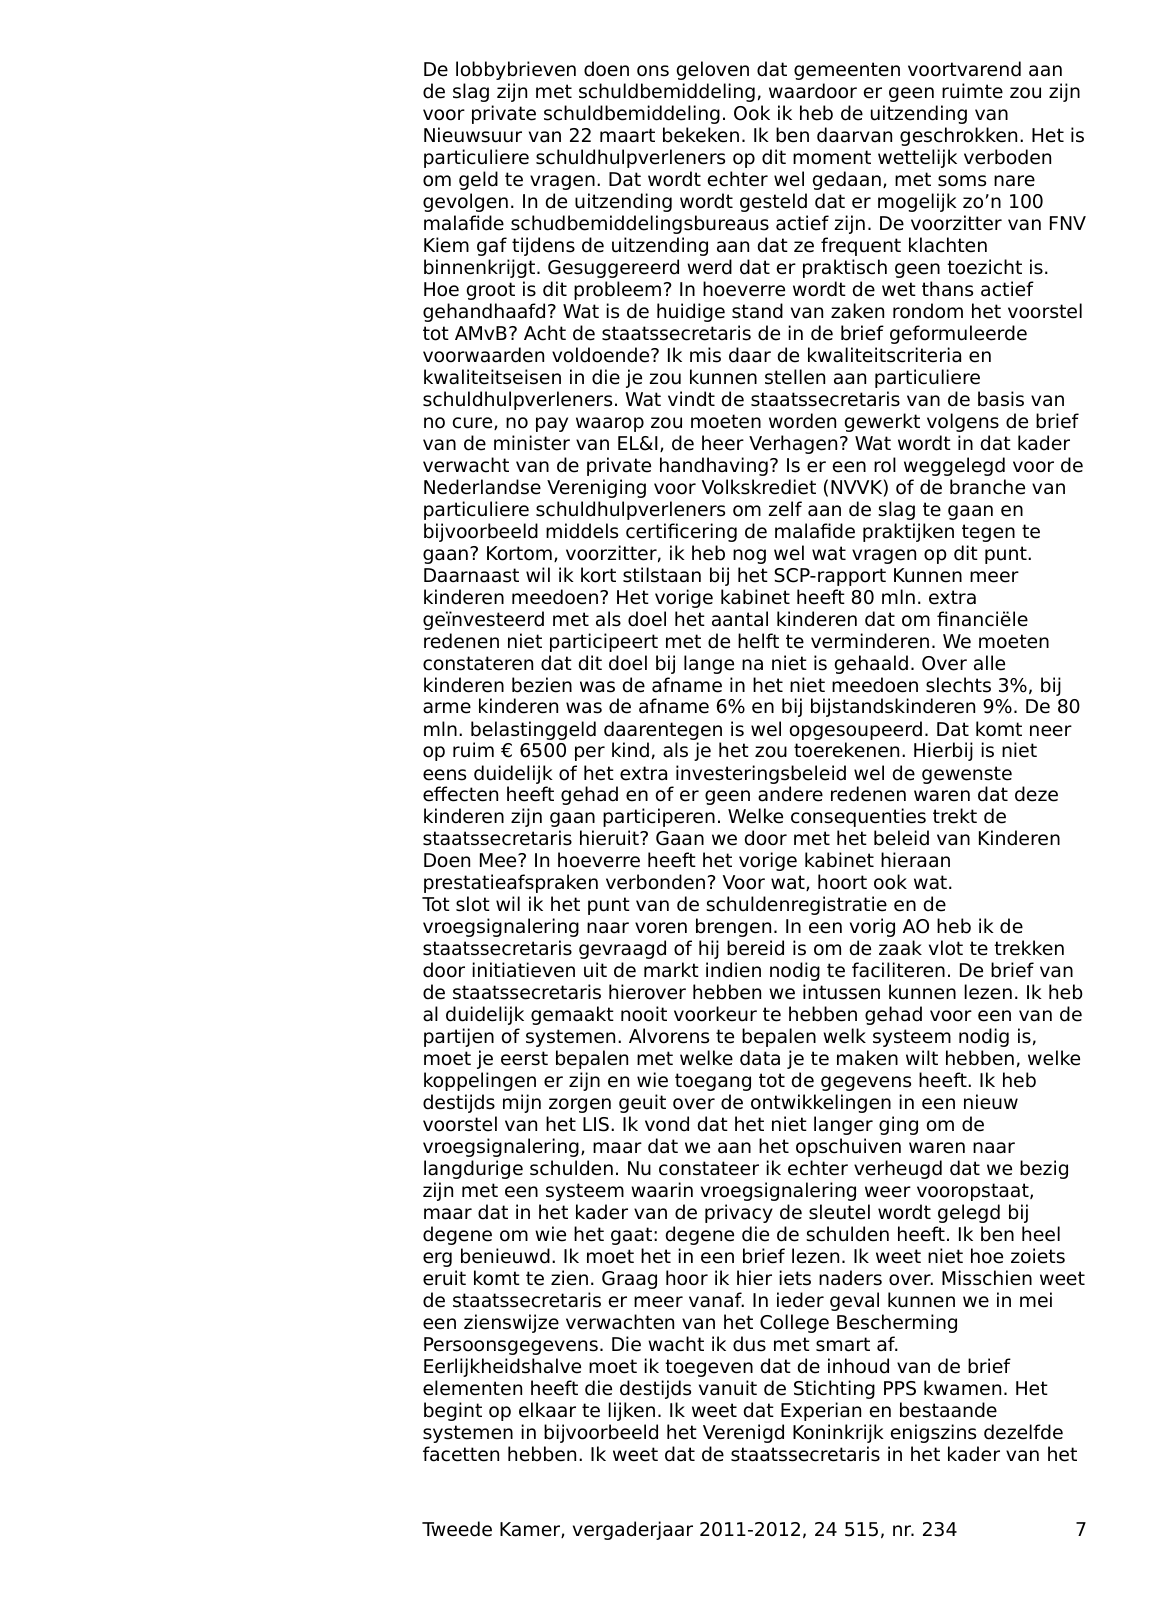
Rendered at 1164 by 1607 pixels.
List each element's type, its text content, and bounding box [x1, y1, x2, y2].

text Tot slot wil ik het punt van de schuldenregistratie en de vroegsignalering naar voren brengen. In een vorig AO heb ik de staatssecretaris gevraagd of hij bereid is om de zaak vlot te trekken door initiatieven uit de markt indien nodig te faciliteren. De brief van de staatssecretaris hierover hebben we intussen kunnen lezen. Ik heb al duidelijk gemaakt nooit voorkeur te hebben gehad voor een van de partijen of systemen. Alvorens te bepalen welk systeem nodig is, moet je eerst bepalen met welke data je te maken wilt hebben, welke koppelingen er zijn en wie toegang tot de gegevens heeft. Ik heb destijds mijn zorgen geuit over de ontwikkelingen in een nieuw voorstel van het LIS. Ik vond dat het niet langer ging om de vroegsignalering, maar dat we aan het opschuiven waren naar langdurige schulden. Nu constateer ik echter verheugd dat we bezig zijn met een systeem waarin vroegsignalering weer vooropstaat, maar dat in het kader van de privacy de sleutel wordt gelegd bij degene om wie het gaat: degene die de schulden heeft. Ik ben heel erg benieuwd. Ik moet het in een brief lezen. Ik weet niet hoe zoiets eruit komt te zien. Graag hoor ik hier iets naders over. Misschien weet de staatssecretaris er meer vanaf. In ieder geval kunnen we in mei een zienswijze verwachten van het College Bescherming Persoonsgegevens. Die wacht ik dus met smart af. [422, 894, 1087, 1356]
text De lobbybrieven doen ons geloven dat gemeenten voortvarend aan de slag zijn met schuldbemiddeling, waardoor er geen ruimte zou zijn voor private schuldbemiddeling. Ook ik heb de uitzending van Nieuwsuur van 22 maart bekeken. Ik ben daarvan geschrokken. Het is particuliere schuldhulpverleners op dit moment wettelijk verboden om geld te vragen. Dat wordt echter wel gedaan, met soms nare gevolgen. In de uitzending wordt gesteld dat er mogelijk zo’n 100 malafide schudbemiddelingsbureaus actief zijn. De voorzitter van FNV Kiem gaf tijdens de uitzending aan dat ze frequent klachten binnenkrijgt. Gesuggereerd werd dat er praktisch geen toezicht is. Hoe groot is dit probleem? In hoeverre wordt de wet thans actief gehandhaafd? Wat is de huidige stand van zaken rondom het voorstel tot AMvB? Acht de staatssecretaris de in de brief geformuleerde voorwaarden voldoende? Ik mis daar de kwaliteitscriteria en kwaliteitseisen in die je zou kunnen stellen aan particuliere schuldhulpverleners. Wat vindt de staatssecretaris van de basis van no cure, no pay waarop zou moeten worden gewerkt volgens de brief van de minister van EL&I, de heer Verhagen? Wat wordt in dat kader verwacht van de private handhaving? Is er een rol weggelegd voor de Nederlandse Vereniging voor Volkskrediet (NVVK) of de branche van particuliere schuldhulpverleners om zelf aan de slag te gaan en bijvoorbeeld middels certificering de malafide praktijken tegen te gaan? Kortom, voorzitter, ik heb nog wel wat vragen op dit punt. [422, 59, 1087, 564]
text Eerlijkheidshalve moet ik toegeven dat de inhoud van de brief elementen heeft die destijds vanuit de Stichting PPS kwamen. Het begint op elkaar te lijken. Ik weet dat Experian en bestaande systemen in bijvoorbeeld het Verenigd Koninkrijk enigszins dezelfde facetten hebben. Ik weet dat de staatssecretaris in het kader van het [422, 1356, 1087, 1466]
text Daarnaast wil ik kort stilstaan bij het SCP-rapport Kunnen meer kinderen meedoen? Het vorige kabinet heeft 80 mln. extra geïnvesteerd met als doel het aantal kinderen dat om financiële redenen niet participeert met de helft te verminderen. We moeten constateren dat dit doel bij lange na niet is gehaald. Over alle kinderen bezien was de afname in het niet meedoen slechts 3%, bij arme kinderen was de afname 6% en bij bijstandskinderen 9%. De 80 mln. belastinggeld daarentegen is wel opgesoupeerd. Dat komt neer op ruim € 6500 per kind, als je het zou toerekenen. Hierbij is niet eens duidelijk of het extra investeringsbeleid wel de gewenste effecten heeft gehad en of er geen andere redenen waren dat deze kinderen zijn gaan participeren. Welke consequenties trekt de staatssecretaris hieruit? Gaan we door met het beleid van Kinderen Doen Mee? In hoeverre heeft het vorige kabinet hieraan prestatieafspraken verbonden? Voor wat, hoort ook wat. [422, 564, 1087, 894]
